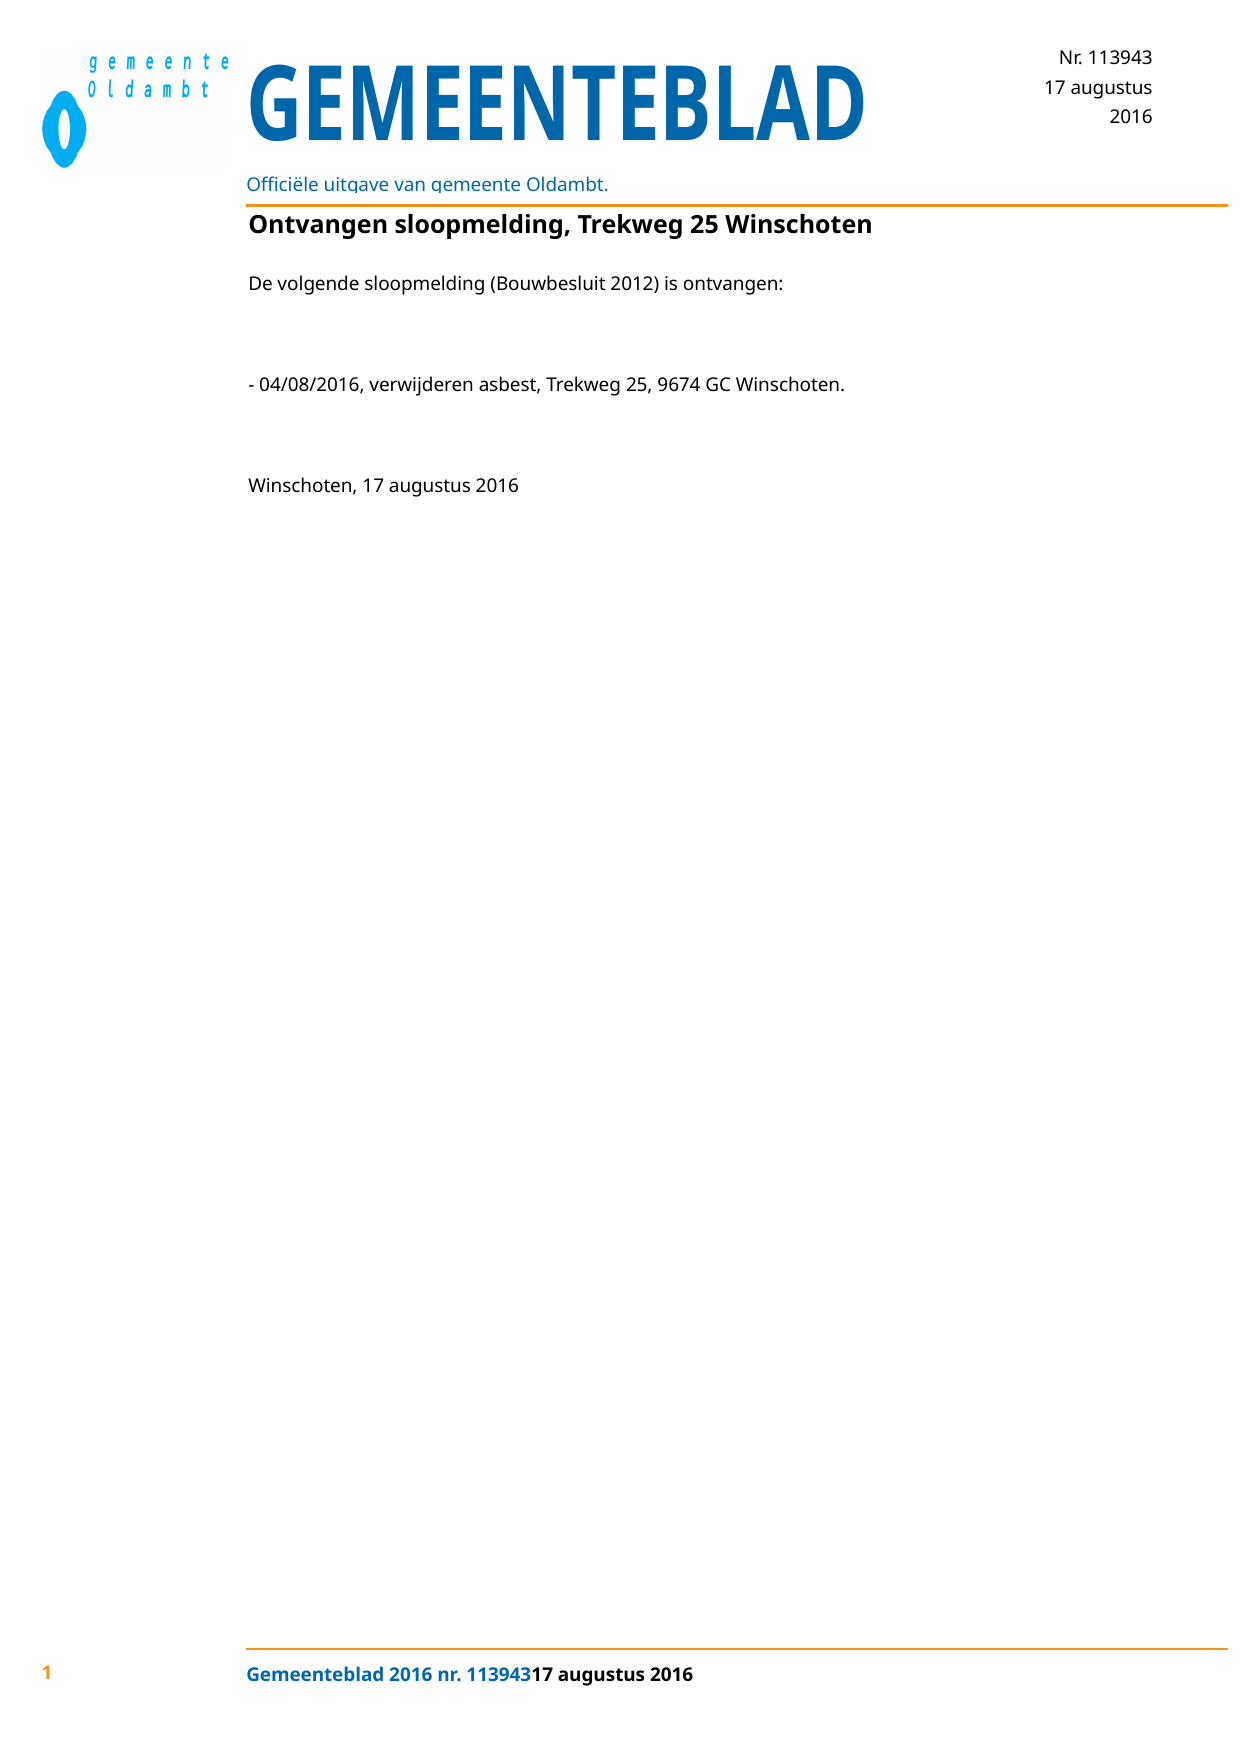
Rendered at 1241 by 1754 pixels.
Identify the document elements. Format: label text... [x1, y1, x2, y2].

text - 04/08/2016, verwijderen asbest, Trekweg 25, 9674 GC Winschoten. [248, 371, 1152, 397]
text Winschoten, 17 augustus 2016 [248, 472, 1152, 498]
text De volgende sloopmelding (Bouwbesluit 2012) is ontvangen: [248, 270, 1152, 296]
picture [41, 47, 231, 172]
text Ontvangen sloopmelding, Trekweg 25 Winschoten [248, 207, 1152, 241]
